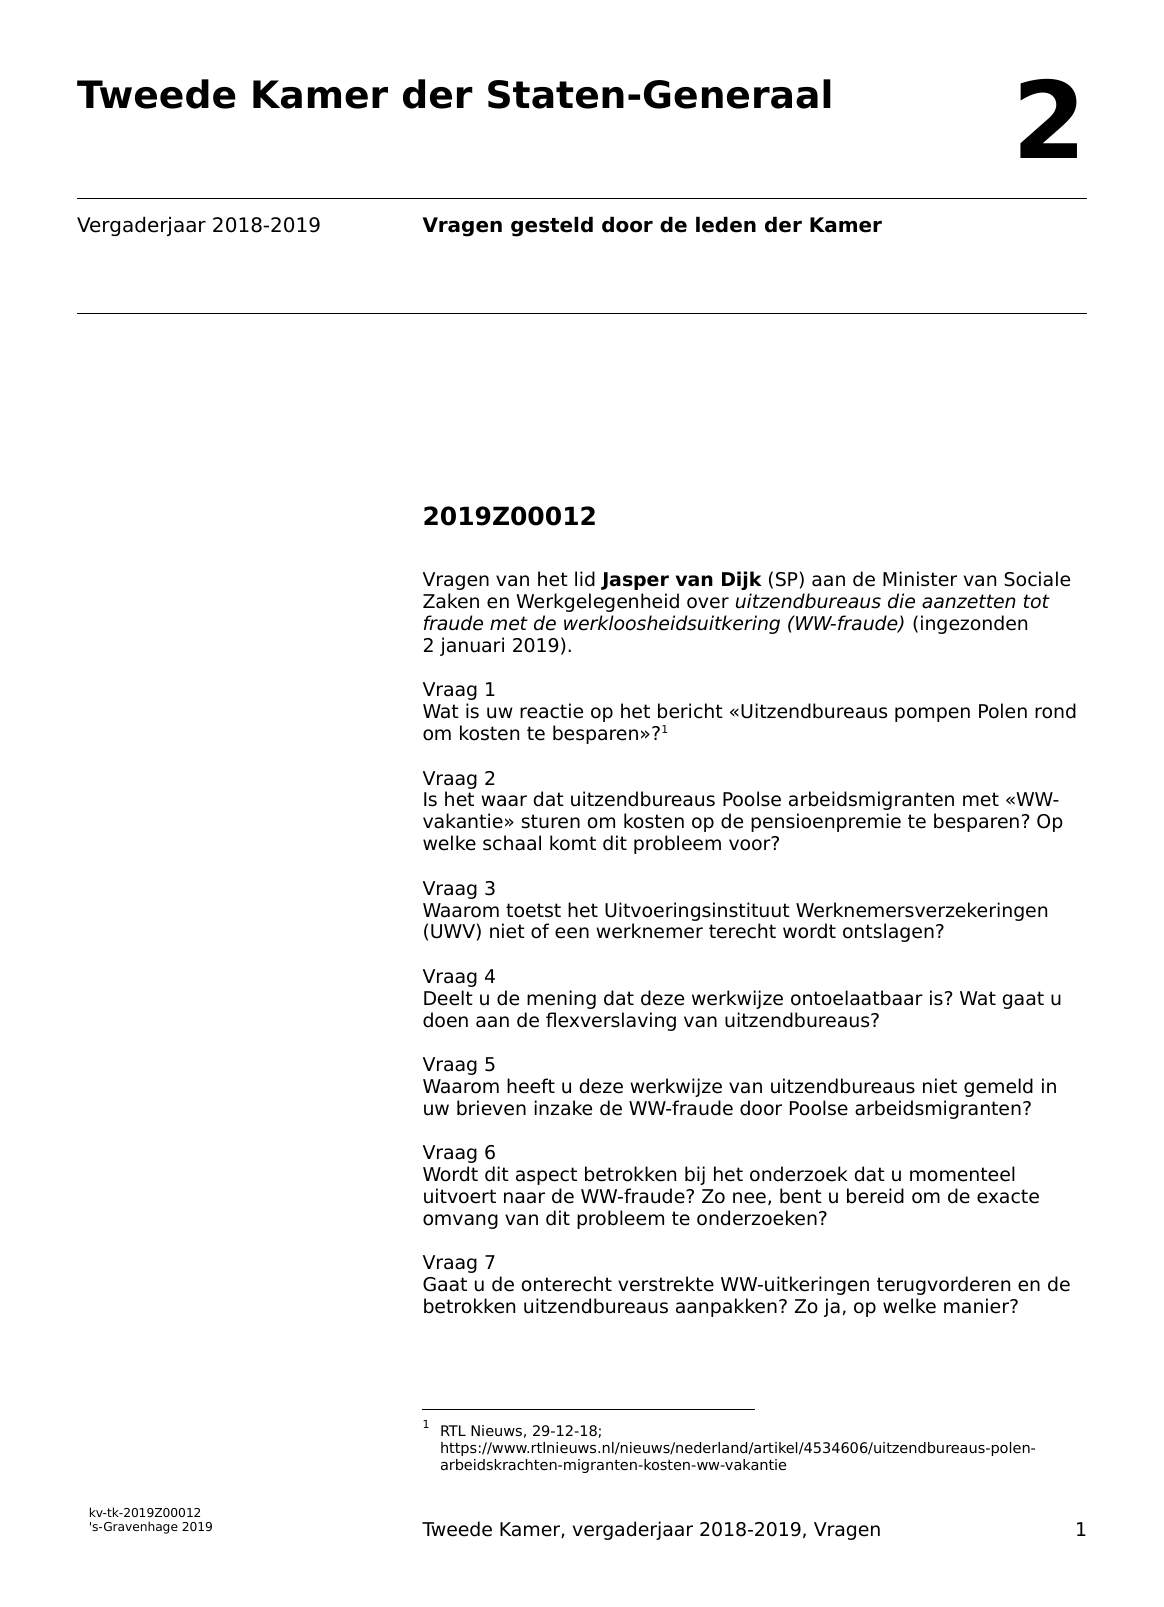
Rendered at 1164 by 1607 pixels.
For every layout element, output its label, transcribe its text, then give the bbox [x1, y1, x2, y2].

text Vraag 5 [422, 1054, 1087, 1076]
table_header Tweede Kamer der Staten-Generaal [77, 59, 886, 198]
text Vraag 2 [422, 767, 1087, 789]
text Waarom toetst het Uitvoeringsinstituut Werknemersverzekeringen (UWV) niet of een werknemer terecht wordt ontslagen? [422, 899, 1087, 943]
text Vraag 3 [422, 877, 1087, 899]
text Is het waar dat uitzendbureaus Poolse arbeidsmigranten met «WW-vakantie» sturen om kosten op de pensioenpremie te besparen? Op welke schaal komt dit probleem voor? [422, 789, 1087, 855]
text Wordt dit aspect betrokken bij het onderzoek dat u momenteel uitvoert naar de WW-fraude? Zo nee, bent u bereid om de exacte omvang van dit probleem te onderzoeken? [422, 1164, 1087, 1230]
text Wat is uw reactie op het bericht «Uitzendbureaus pompen Polen rond om kosten te besparen»? [422, 701, 1087, 745]
text Gaat u de onterecht verstrekte WW-uitkeringen terugvorderen en de betrokken uitzendbureaus aanpakken? Zo ja, op welke manier? [422, 1274, 1087, 1318]
text Vragen van het lid Jasper van Dijk (SP) aan de Minister van Sociale Zaken en Werkgelegenheid over uitzendbureaus die aanzetten tot fraude met de werkloosheidsuitkering (WW-fraude) (ingezonden 2 januari 2019). [422, 569, 1087, 657]
text Vraag 4 [422, 966, 1087, 988]
table_header 2 [886, 59, 1087, 198]
text Vraag 7 [422, 1252, 1087, 1274]
text Vraag 6 [422, 1142, 1087, 1164]
text 's-Gravenhage 2019 [88, 1520, 323, 1534]
text Vraag 1 [422, 679, 1087, 701]
text Deelt u de mening dat deze werkwijze ontoelaatbaar is? Wat gaat u doen aan de flexverslaving van uitzendbureaus? [422, 988, 1087, 1032]
table_cell Vergaderjaar 2018-2019 [77, 199, 422, 313]
text 2019Z00012 [422, 502, 1087, 531]
text kv-tk-2019Z00012 [88, 1506, 323, 1520]
text RTL Nieuws, 29-12-18; https://www.rtlnieuws.nl/nieuws/nederland/artikel/4534606/uitzendbureaus-polen-arbeidskrachten-migranten-kosten-ww-vakantie [422, 1418, 1087, 1474]
text Waarom heeft u deze werkwijze van uitzendbureaus niet gemeld in uw brieven inzake de WW-fraude door Poolse arbeidsmigranten? [422, 1076, 1087, 1120]
table_cell Vragen gesteld door de leden der Kamer [422, 199, 1087, 313]
